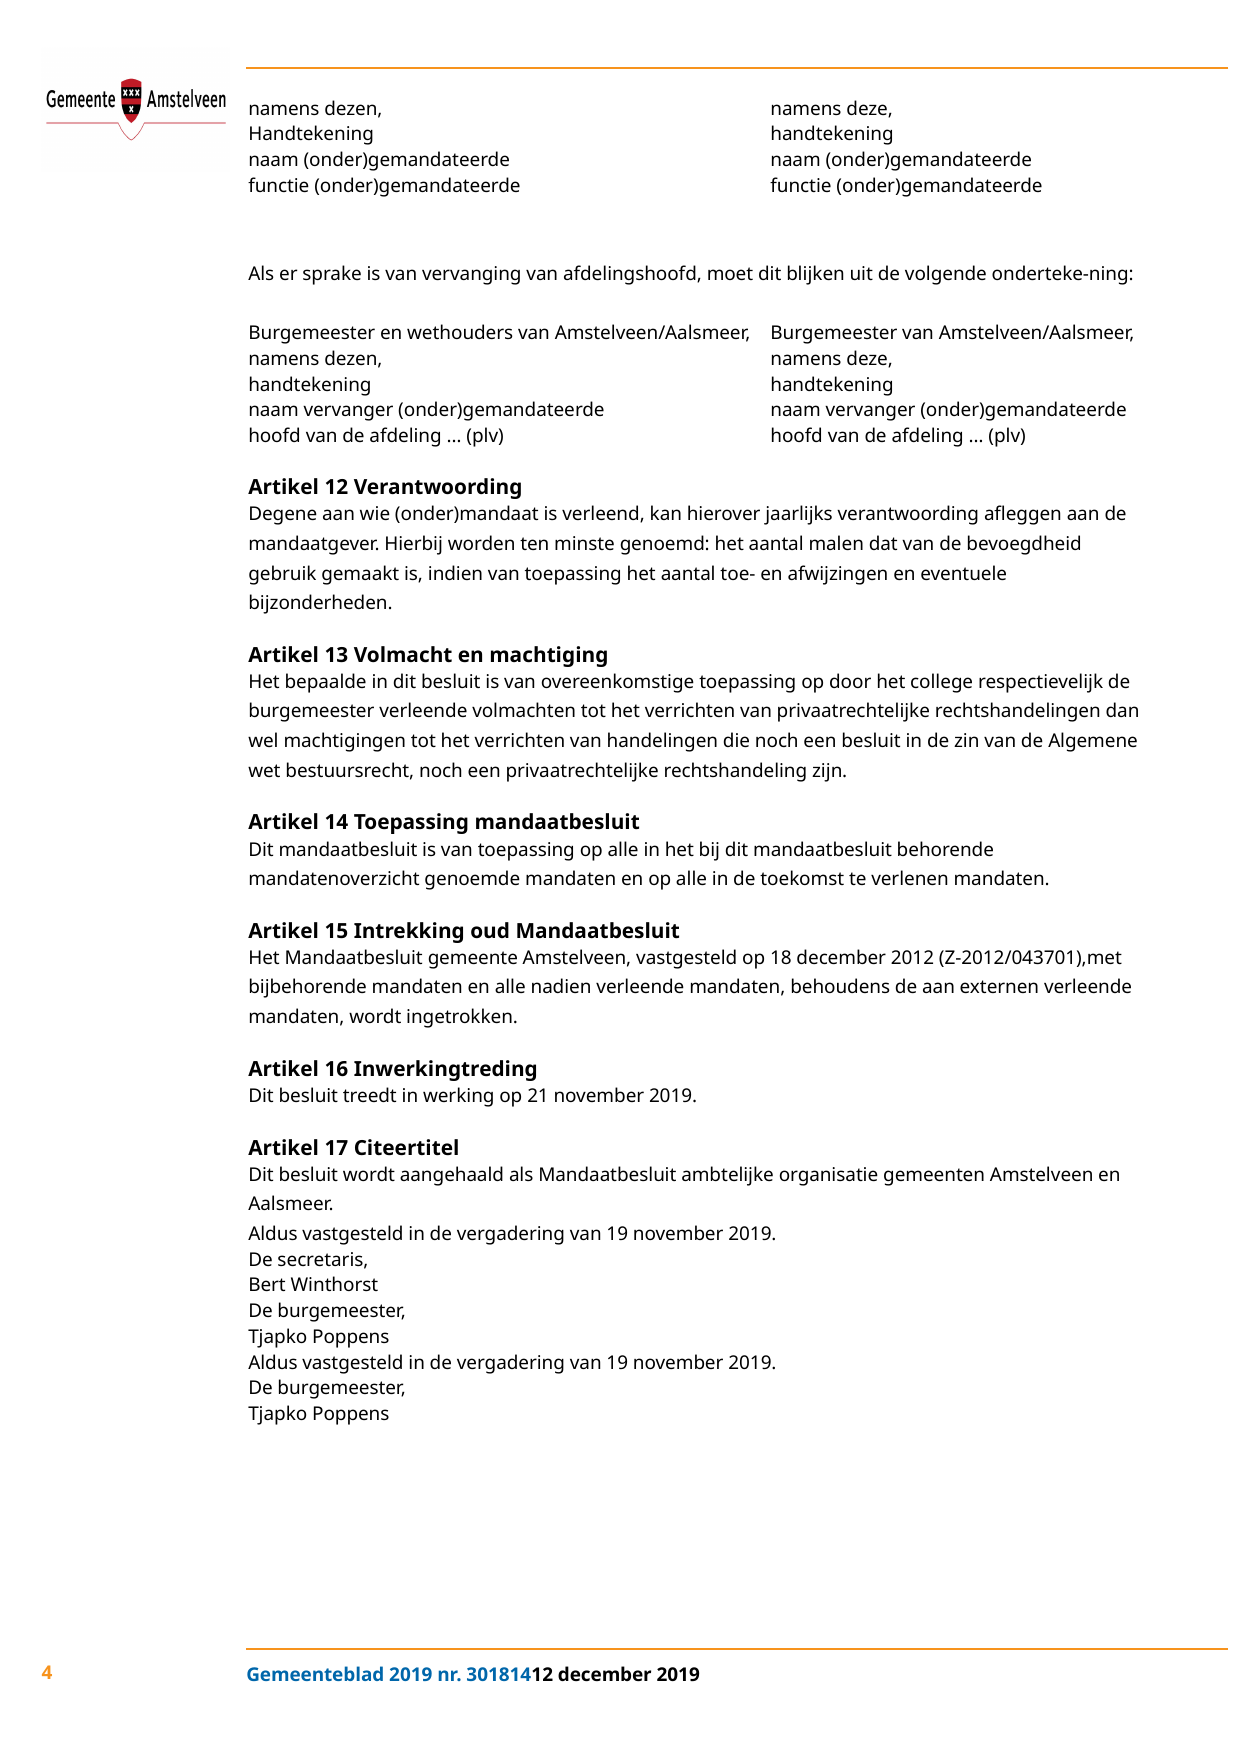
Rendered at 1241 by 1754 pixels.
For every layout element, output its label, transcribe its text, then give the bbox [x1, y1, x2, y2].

text Het bepaalde in dit besluit is van overeenkomstige toepassing op door het college respectievelijk de burgemeester verleende volmachten tot het verrichten van privaatrechtelijke rechtshandelingen dan wel machtigingen tot het verrichten van handelingen die noch een besluit in de zin van de Algemene wet bestuursrecht, noch een privaatrechtelijke rechtshandeling zijn. [248, 668, 1152, 783]
text Tjapko Poppens [248, 1400, 1152, 1426]
text De burgemeester, [248, 1297, 1152, 1323]
table_cell handtekening [248, 371, 770, 397]
text Aldus vastgesteld in de vergadering van 19 november 2019. [248, 1220, 1152, 1246]
table_cell naam (onder)gemandateerde [248, 146, 770, 172]
table_cell hoofd van de afdeling … (plv) [248, 422, 770, 448]
text De secretaris, [248, 1246, 1152, 1272]
text Artikel 13 Volmacht en machtiging [248, 640, 1152, 668]
text Dit besluit treedt in werking op 21 november 2019. [248, 1082, 1152, 1108]
table_cell functie (onder)gemandateerde [248, 172, 770, 198]
text Artikel 15 Intrekking oud Mandaatbesluit [248, 916, 1152, 944]
table_cell namens dezen, [248, 95, 770, 121]
table_cell naam vervanger (onder)gemandateerde [248, 397, 770, 422]
table_cell naam vervanger (onder)gemandateerde [770, 397, 1152, 422]
text Tjapko Poppens [248, 1323, 1152, 1349]
table_header Burgemeester van Amstelveen/Aalsmeer, [770, 319, 1152, 345]
text Dit mandaatbesluit is van toepassing op alle in het bij dit mandaatbesluit behorende mandatenoverzicht genoemde mandaten en op alle in de toekomst te verlenen mandaten. [248, 836, 1152, 891]
table_cell namens deze, [770, 345, 1152, 371]
table_cell handtekening [770, 371, 1152, 397]
text De burgemeester, [248, 1374, 1152, 1400]
text Aldus vastgesteld in de vergadering van 19 november 2019. [248, 1349, 1152, 1374]
table_cell naam (onder)gemandateerde [770, 146, 1152, 172]
text Bert Winthorst [248, 1272, 1152, 1297]
text Artikel 17 Citeertitel [248, 1133, 1152, 1161]
text Degene aan wie (onder)mandaat is verleend, kan hierover jaarlijks verantwoording afleggen aan de mandaatgever. Hierbij worden ten minste genoemd: het aantal malen dat van de bevoegdheid gebruik gemaakt is, indien van toepassing het aantal toe- en afwijzingen en eventuele bijzonderheden. [248, 501, 1152, 615]
text Artikel 12 Verantwoording [248, 472, 1152, 501]
text Als er sprake is van vervanging van afdelingshoofd, moet dit blijken uit de volgende onderteke-ning: [248, 260, 1152, 286]
text Artikel 16 Inwerkingtreding [248, 1054, 1152, 1082]
text Artikel 14 Toepassing mandaatbesluit [248, 807, 1152, 836]
table_cell handtekening [770, 121, 1152, 146]
table_cell namens deze, [770, 95, 1152, 121]
table_cell Handtekening [248, 121, 770, 146]
text Het Mandaatbesluit gemeente Amstelveen, vastgesteld op 18 december 2012 (Z-2012/043701),met bijbehorende mandaten en alle nadien verleende mandaten, behoudens de aan externen verleende mandaten, wordt ingetrokken. [248, 944, 1152, 1029]
table_cell hoofd van de afdeling … (plv) [770, 422, 1152, 448]
table_cell functie (onder)gemandateerde [770, 172, 1152, 198]
text Dit besluit wordt aangehaald als Mandaatbesluit ambtelijke organisatie gemeenten Amstelveen en Aalsmeer. [248, 1161, 1152, 1216]
picture [41, 47, 231, 172]
table_header Burgemeester en wethouders van Amstelveen/Aalsmeer, [248, 319, 770, 345]
table_cell namens dezen, [248, 345, 770, 371]
